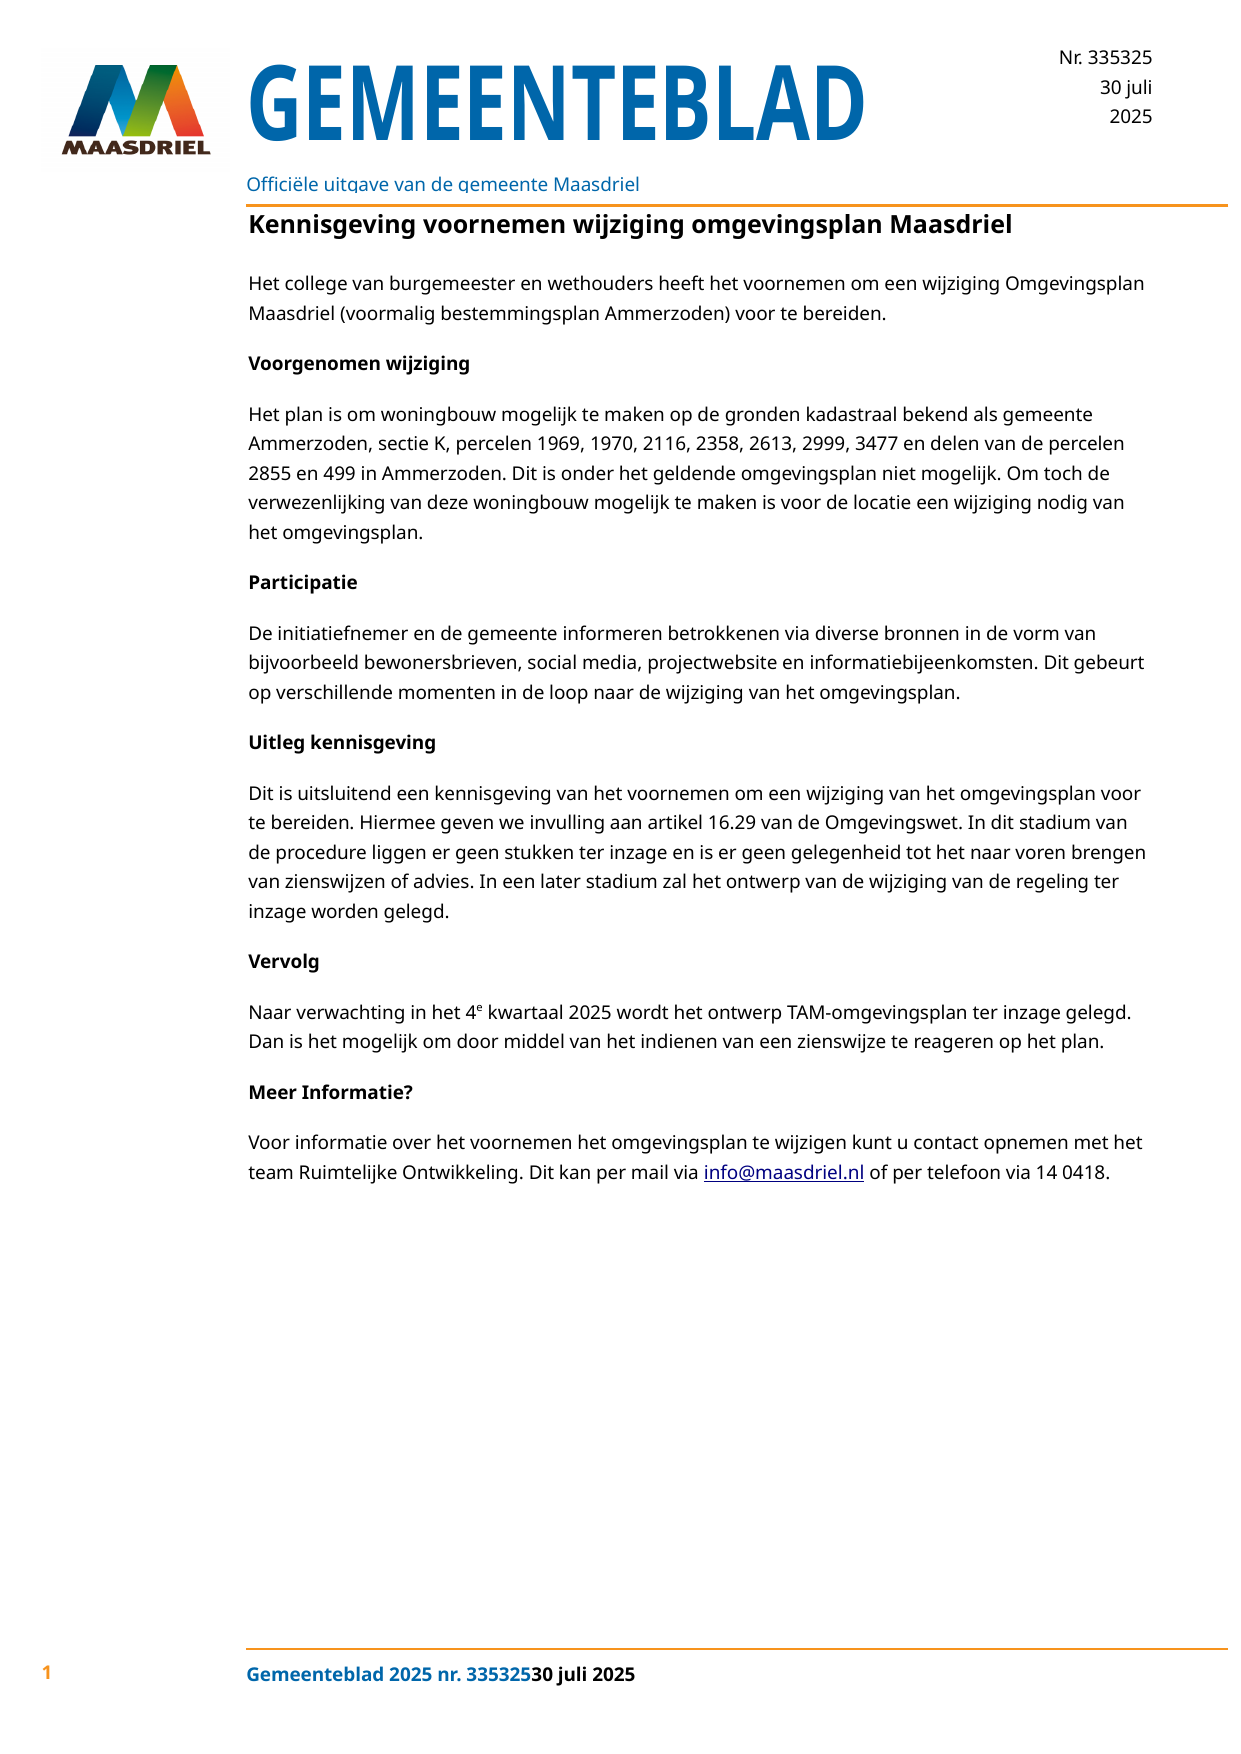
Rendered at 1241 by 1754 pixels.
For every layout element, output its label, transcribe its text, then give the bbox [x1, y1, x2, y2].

text Naar verwachting in het 4e kwartaal 2025 wordt het ontwerp TAM-omgevingsplan ter inzage gelegd. Dan is het mogelijk om door middel van het indienen van een zienswijze te reageren op het plan. [248, 999, 1152, 1054]
text Kennisgeving voornemen wijziging omgevingsplan Maasdriel [248, 207, 1152, 241]
text Meer Informatie? [248, 1079, 1152, 1105]
text Uitleg kennisgeving [248, 729, 1152, 755]
text Dit is uitsluitend een kennisgeving van het voornemen om een wijziging van het omgevingsplan voor te bereiden. Hiermee geven we invulling aan artikel 16.29 van de Omgevingswet. In dit stadium van de procedure liggen er geen stukken ter inzage en is er geen gelegenheid tot het naar voren brengen van zienswijzen of advies. In een later stadium zal het ontwerp van de wijziging van de regeling ter inzage worden gelegd. [248, 780, 1152, 924]
text Het college van burgemeester en wethouders heeft het voornemen om een wijziging Omgevingsplan Maasdriel (voormalig bestemmingsplan Ammerzoden) voor te bereiden. [248, 270, 1152, 326]
text De initiatiefnemer en de gemeente informeren betrokkenen via diverse bronnen in de vorm van bijvoorbeeld bewonersbrieven, social media, projectwebsite en informatiebijeenkomsten. Dit gebeurt op verschillende momenten in de loop naar de wijziging van het omgevingsplan. [248, 620, 1152, 705]
text Vervolg [248, 949, 1152, 974]
text Participatie [248, 569, 1152, 595]
text Het plan is om woningbouw mogelijk te maken op de gronden kadastraal bekend als gemeente Ammerzoden, sectie K, percelen 1969, 1970, 2116, 2358, 2613, 2999, 3477 en delen van de percelen 2855 en 499 in Ammerzoden. Dit is onder het geldende omgevingsplan niet mogelijk. Om toch de verwezenlijking van deze woningbouw mogelijk te maken is voor de locatie een wijziging nodig van het omgevingsplan. [248, 401, 1152, 545]
text Voorgenomen wijziging [248, 350, 1152, 376]
text Voor informatie over het voornemen het omgevingsplan te wijzigen kunt u contact opnemen met het team Ruimtelijke Ontwikkeling. Dit kan per mail via info@maasdriel.nl of per telefoon via 14 0418. [248, 1129, 1152, 1185]
picture [41, 47, 231, 172]
